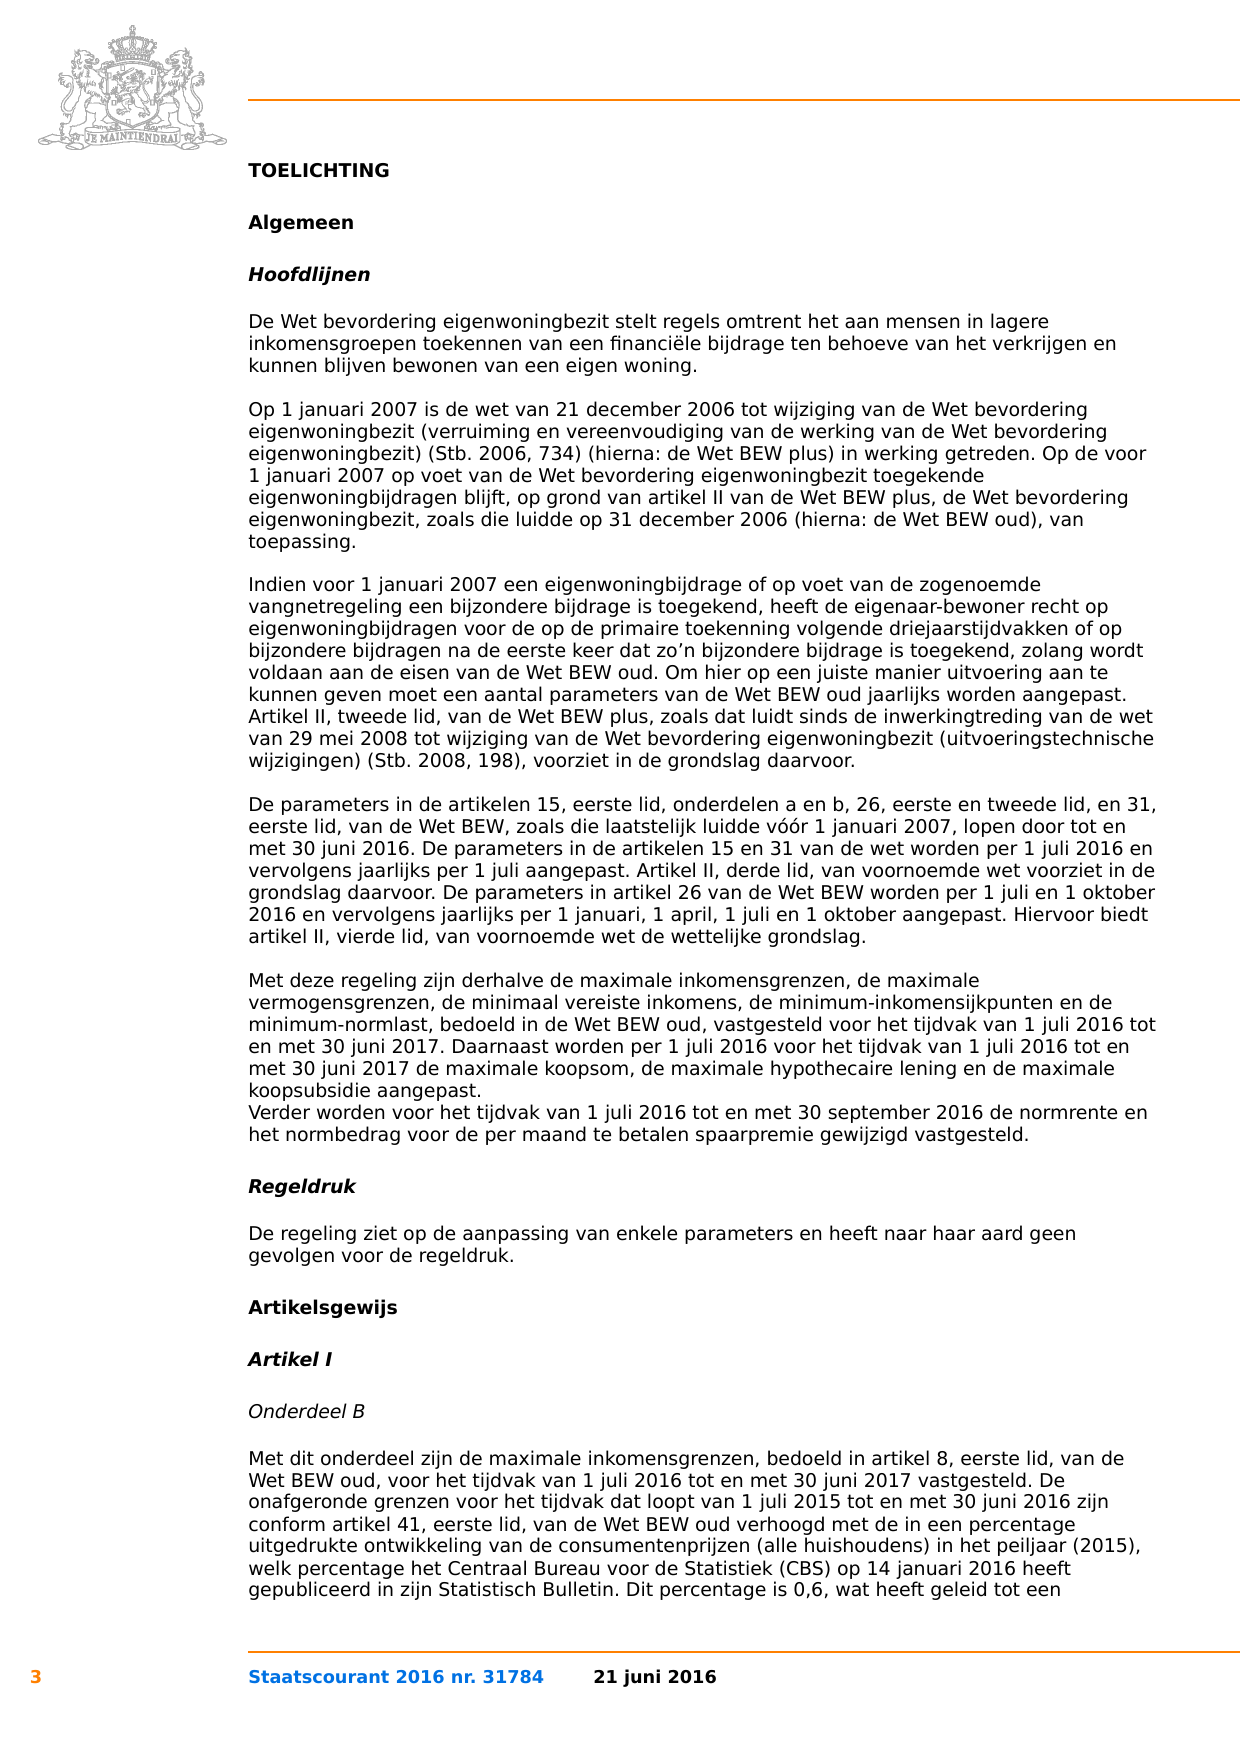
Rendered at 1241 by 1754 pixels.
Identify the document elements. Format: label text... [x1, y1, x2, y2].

subtitle TOELICHTING [248, 160, 1163, 182]
text Op 1 januari 2007 is de wet van 21 december 2006 tot wijziging van de Wet bevordering eigenwoningbezit (verruiming en vereenvoudiging van de werking van de Wet bevordering eigenwoningbezit) (Stb. 2006, 734) (hierna: de Wet BEW plus) in werking getreden. Op de voor 1 januari 2007 op voet van de Wet bevordering eigenwoningbezit toegekende eigenwoningbijdragen blijft, op grond van artikel II van de Wet BEW plus, de Wet bevordering eigenwoningbezit, zoals die luidde op 31 december 2006 (hierna: de Wet BEW oud), van toepassing. [248, 399, 1163, 552]
subtitle Hoofdlijnen [248, 264, 1163, 286]
subtitle Regeldruk [248, 1176, 1163, 1198]
text De regeling ziet op de aanpassing van enkele parameters en heeft naar haar aard geen gevolgen voor de regeldruk. [248, 1223, 1163, 1267]
subtitle Artikel I [248, 1348, 1163, 1371]
subtitle Algemeen [248, 212, 1163, 234]
text Indien voor 1 januari 2007 een eigenwoningbijdrage of op voet van de zogenoemde vangnetregeling een bijzondere bijdrage is toegekend, heeft de eigenaar-bewoner recht op eigenwoningbijdragen voor de op de primaire toekenning volgende driejaarstijdvakken of op bijzondere bijdragen na de eerste keer dat zo’n bijzondere bijdrage is toegekend, zolang wordt voldaan aan de eisen van de Wet BEW oud. Om hier op een juiste manier uitvoering aan te kunnen geven moet een aantal parameters van de Wet BEW oud jaarlijks worden aangepast. Artikel II, tweede lid, van de Wet BEW plus, zoals dat luidt sinds de inwerkingtreding van de wet van 29 mei 2008 tot wijziging van de Wet bevordering eigenwoningbezit (uitvoeringstechnische wijzigingen) (Stb. 2008, 198), voorziet in de grondslag daarvoor. [248, 574, 1163, 772]
text Met deze regeling zijn derhalve de maximale inkomensgrenzen, de maximale vermogensgrenzen, de minimaal vereiste inkomens, de minimum-inkomensijkpunten en de minimum-normlast, bedoeld in de Wet BEW oud, vastgesteld voor het tijdvak van 1 juli 2016 tot en met 30 juni 2017. Daarnaast worden per 1 juli 2016 voor het tijdvak van 1 juli 2016 tot en met 30 juni 2017 de maximale koopsom, de maximale hypothecaire lening en de maximale koopsubsidie aangepast. [248, 970, 1163, 1102]
text Met dit onderdeel zijn de maximale inkomensgrenzen, bedoeld in artikel 8, eerste lid, van de Wet BEW oud, voor het tijdvak van 1 juli 2016 tot en met 30 juni 2017 vastgesteld. De onafgeronde grenzen voor het tijdvak dat loopt van 1 juli 2015 tot en met 30 juni 2016 zijn conform artikel 41, eerste lid, van de Wet BEW oud verhoogd met de in een percentage uitgedrukte ontwikkeling van de consumentenprijzen (alle huishoudens) in het peiljaar (2015), welk percentage het Centraal Bureau voor de Statistiek (CBS) op 14 januari 2016 heeft gepubliceerd in zijn Statistisch Bulletin. Dit percentage is 0,6, wat heeft geleid tot een [248, 1447, 1163, 1601]
text De Wet bevordering eigenwoningbezit stelt regels omtrent het aan mensen in lagere inkomensgroepen toekennen van een financiële bijdrage ten behoeve van het verkrijgen en kunnen blijven bewonen van een eigen woning. [248, 311, 1163, 377]
subtitle Onderdeel B [248, 1401, 1163, 1422]
text Verder worden voor het tijdvak van 1 juli 2016 tot en met 30 september 2016 de normrente en het normbedrag voor de per maand te betalen spaarpremie gewijzigd vastgesteld. [248, 1102, 1163, 1146]
picture [38, 25, 227, 150]
text De parameters in de artikelen 15, eerste lid, onderdelen a en b, 26, eerste en tweede lid, en 31, eerste lid, van de Wet BEW, zoals die laatstelijk luidde vóór 1 januari 2007, lopen door tot en met 30 juni 2016. De parameters in de artikelen 15 en 31 van de wet worden per 1 juli 2016 en vervolgens jaarlijks per 1 juli aangepast. Artikel II, derde lid, van voornoemde wet voorziet in de grondslag daarvoor. De parameters in artikel 26 van de Wet BEW worden per 1 juli en 1 oktober 2016 en vervolgens jaarlijks per 1 januari, 1 april, 1 juli en 1 oktober aangepast. Hiervoor biedt artikel II, vierde lid, van voornoemde wet de wettelijke grondslag. [248, 794, 1163, 948]
subtitle Artikelsgewijs [248, 1297, 1163, 1318]
